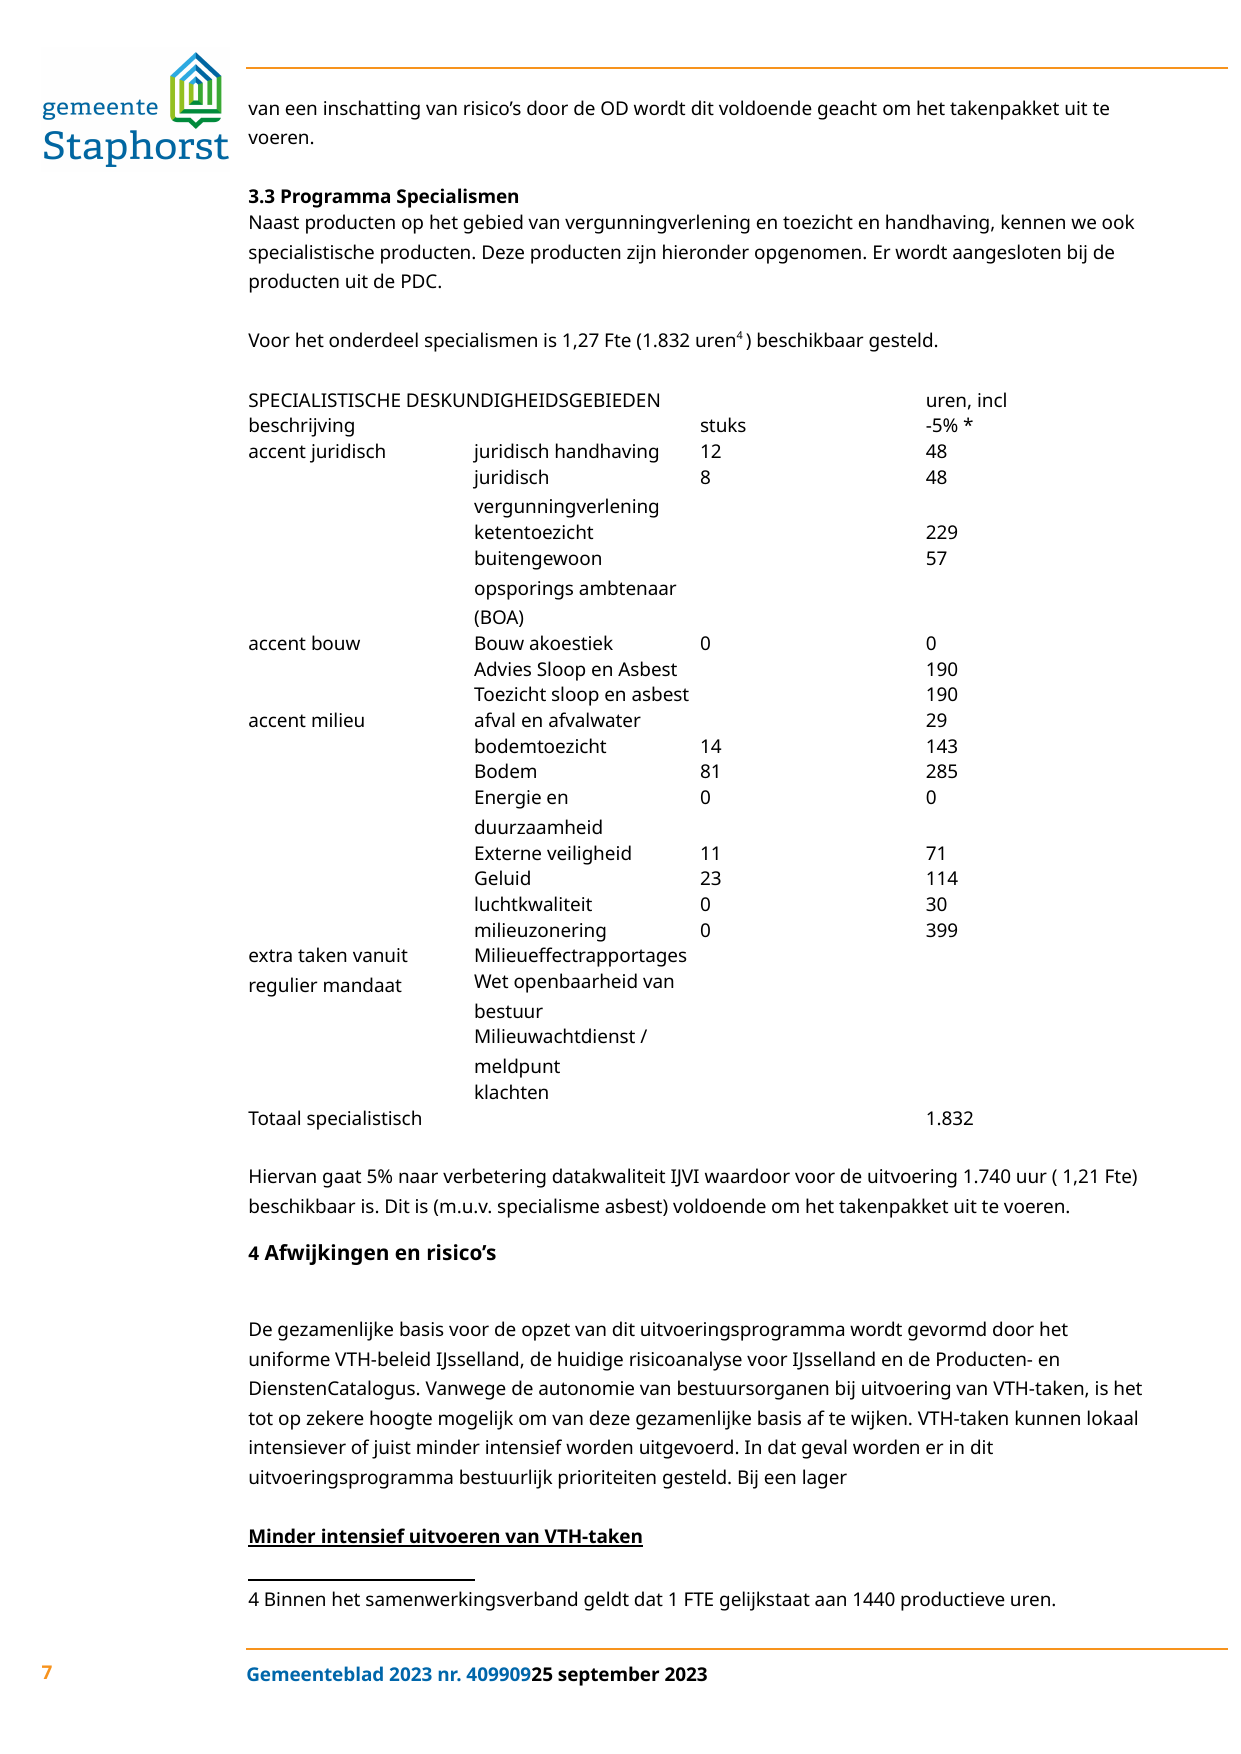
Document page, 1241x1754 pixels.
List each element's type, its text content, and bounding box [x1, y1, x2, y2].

table_cell Externe veiligheid [474, 840, 700, 865]
table_cell milieuzonering [474, 917, 700, 943]
table_cell ketentoezicht [474, 519, 700, 545]
table_cell 190 [926, 681, 1152, 707]
table_cell Milieueffectrapportages [474, 943, 700, 968]
table_cell 0 [700, 917, 926, 943]
table_cell 30 [926, 891, 1152, 917]
table_cell 12 [700, 438, 926, 464]
table_cell 71 [926, 840, 1152, 865]
table_cell klachten [474, 1079, 700, 1105]
table_cell juridisch vergunningverlening [474, 464, 700, 519]
text De gezamenlijke basis voor de opzet van dit uitvoeringsprogramma wordt gevormd door het uniforme VTH-beleid IJsselland, de huidige risicoanalyse voor IJsselland en de Producten- en DienstenCatalogus. Vanwege de autonomie van bestuursorganen bij uitvoering van VTH-taken, is het tot op zekere hoogte mogelijk om van deze gezamenlijke basis af te wijken. VTH-taken kunnen lokaal intensiever of juist minder intensief worden uitgevoerd. In dat geval worden er in dit uitvoeringsprogramma bestuurlijk prioriteiten gesteld. Bij een lager [248, 1316, 1152, 1490]
table_cell juridisch handhaving [474, 438, 700, 464]
table_cell [700, 1105, 926, 1130]
table_cell 0 [700, 891, 926, 917]
table_cell 81 [700, 759, 926, 784]
table_cell 48 [926, 438, 1152, 464]
table_cell Advies Sloop en Asbest [474, 656, 700, 681]
table_cell bodemtoezicht [474, 733, 700, 759]
table_header SPECIALISTISCHE DESKUNDIGHEIDSGEBIEDEN [248, 387, 700, 413]
table_cell afval en afvalwater [474, 707, 700, 733]
text 3.3 Programma Specialismen [248, 183, 1152, 209]
table_cell 399 [926, 917, 1152, 943]
table_cell 57 [926, 545, 1152, 630]
text van een inschatting van risico’s door de OD wordt dit voldoende geacht om het takenpakket uit te voeren. [248, 95, 1152, 150]
table_cell [926, 1079, 1152, 1105]
table_cell [700, 656, 926, 681]
table_cell stuks [700, 413, 926, 438]
text 4 Afwijkingen en risico’s [248, 1238, 1152, 1267]
table_cell 14 [700, 733, 926, 759]
text Naast producten op het gebied van vergunningverlening en toezicht en handhaving, kennen we ook specialistische producten. Deze producten zijn hieronder opgenomen. Er wordt aangesloten bij de producten uit de PDC. [248, 209, 1152, 294]
table_cell [700, 545, 926, 630]
table_cell accent juridisch [248, 438, 474, 630]
text Minder intensief uitvoeren van VTH-taken [248, 1523, 1152, 1549]
table_cell 1.832 [926, 1105, 1152, 1130]
table_cell 23 [700, 865, 926, 891]
table_cell 29 [926, 707, 1152, 733]
table_cell 285 [926, 759, 1152, 784]
table_cell Toezicht sloop en asbest [474, 681, 700, 707]
table_cell luchtkwaliteit [474, 891, 700, 917]
table_cell [474, 413, 700, 438]
table_cell 143 [926, 733, 1152, 759]
table_header [700, 387, 926, 413]
table_cell Wet openbaarheid van bestuur [474, 968, 700, 1024]
table_cell [700, 968, 926, 1024]
table_cell [700, 1079, 926, 1105]
table_cell buitengewoon opsporings ambtenaar (BOA) [474, 545, 700, 630]
table_cell [700, 707, 926, 733]
table_cell 0 [926, 784, 1152, 840]
table_cell [700, 943, 926, 968]
table_cell Totaal specialistisch [248, 1105, 700, 1130]
table_cell 48 [926, 464, 1152, 519]
table_cell accent milieu [248, 707, 474, 943]
table_cell 190 [926, 656, 1152, 681]
table_cell 0 [700, 784, 926, 840]
table_cell Bouw akoestiek [474, 630, 700, 656]
table_cell Geluid [474, 865, 700, 891]
table_cell [926, 1024, 1152, 1079]
table_cell Milieuwachtdienst / meldpunt [474, 1024, 700, 1079]
table_cell 229 [926, 519, 1152, 545]
picture [41, 47, 231, 172]
table_cell accent bouw [248, 630, 474, 707]
table_cell Bodem [474, 759, 700, 784]
table_cell [700, 1024, 926, 1079]
text Binnen het samenwerkingsverband geldt dat 1 FTE gelijkstaat aan 1440 productieve uren. [248, 1586, 1152, 1612]
table_cell beschrijving [248, 413, 474, 438]
table_cell 114 [926, 865, 1152, 891]
table_cell 8 [700, 464, 926, 519]
table_cell Energie en duurzaamheid [474, 784, 700, 840]
table_cell [700, 681, 926, 707]
text Hiervan gaat 5% naar verbetering datakwaliteit IJVI waardoor voor de uitvoering 1.740 uur ( 1,21 Fte) beschikbaar is. Dit is (m.u.v. specialisme asbest) voldoende om het takenpakket uit te voeren. [248, 1163, 1152, 1218]
table_header uren, incl [926, 387, 1152, 413]
text Voor het onderdeel specialismen is 1,27 Fte (1.832 uren) beschikbaar gesteld. [248, 328, 1152, 353]
table_cell 11 [700, 840, 926, 865]
table_cell 0 [700, 630, 926, 656]
table_cell [926, 943, 1152, 968]
table_cell 0 [926, 630, 1152, 656]
table_cell [926, 968, 1152, 1024]
table_cell -5% * [926, 413, 1152, 438]
table_cell extra taken vanuit regulier mandaat [248, 943, 474, 1105]
table_cell [700, 519, 926, 545]
